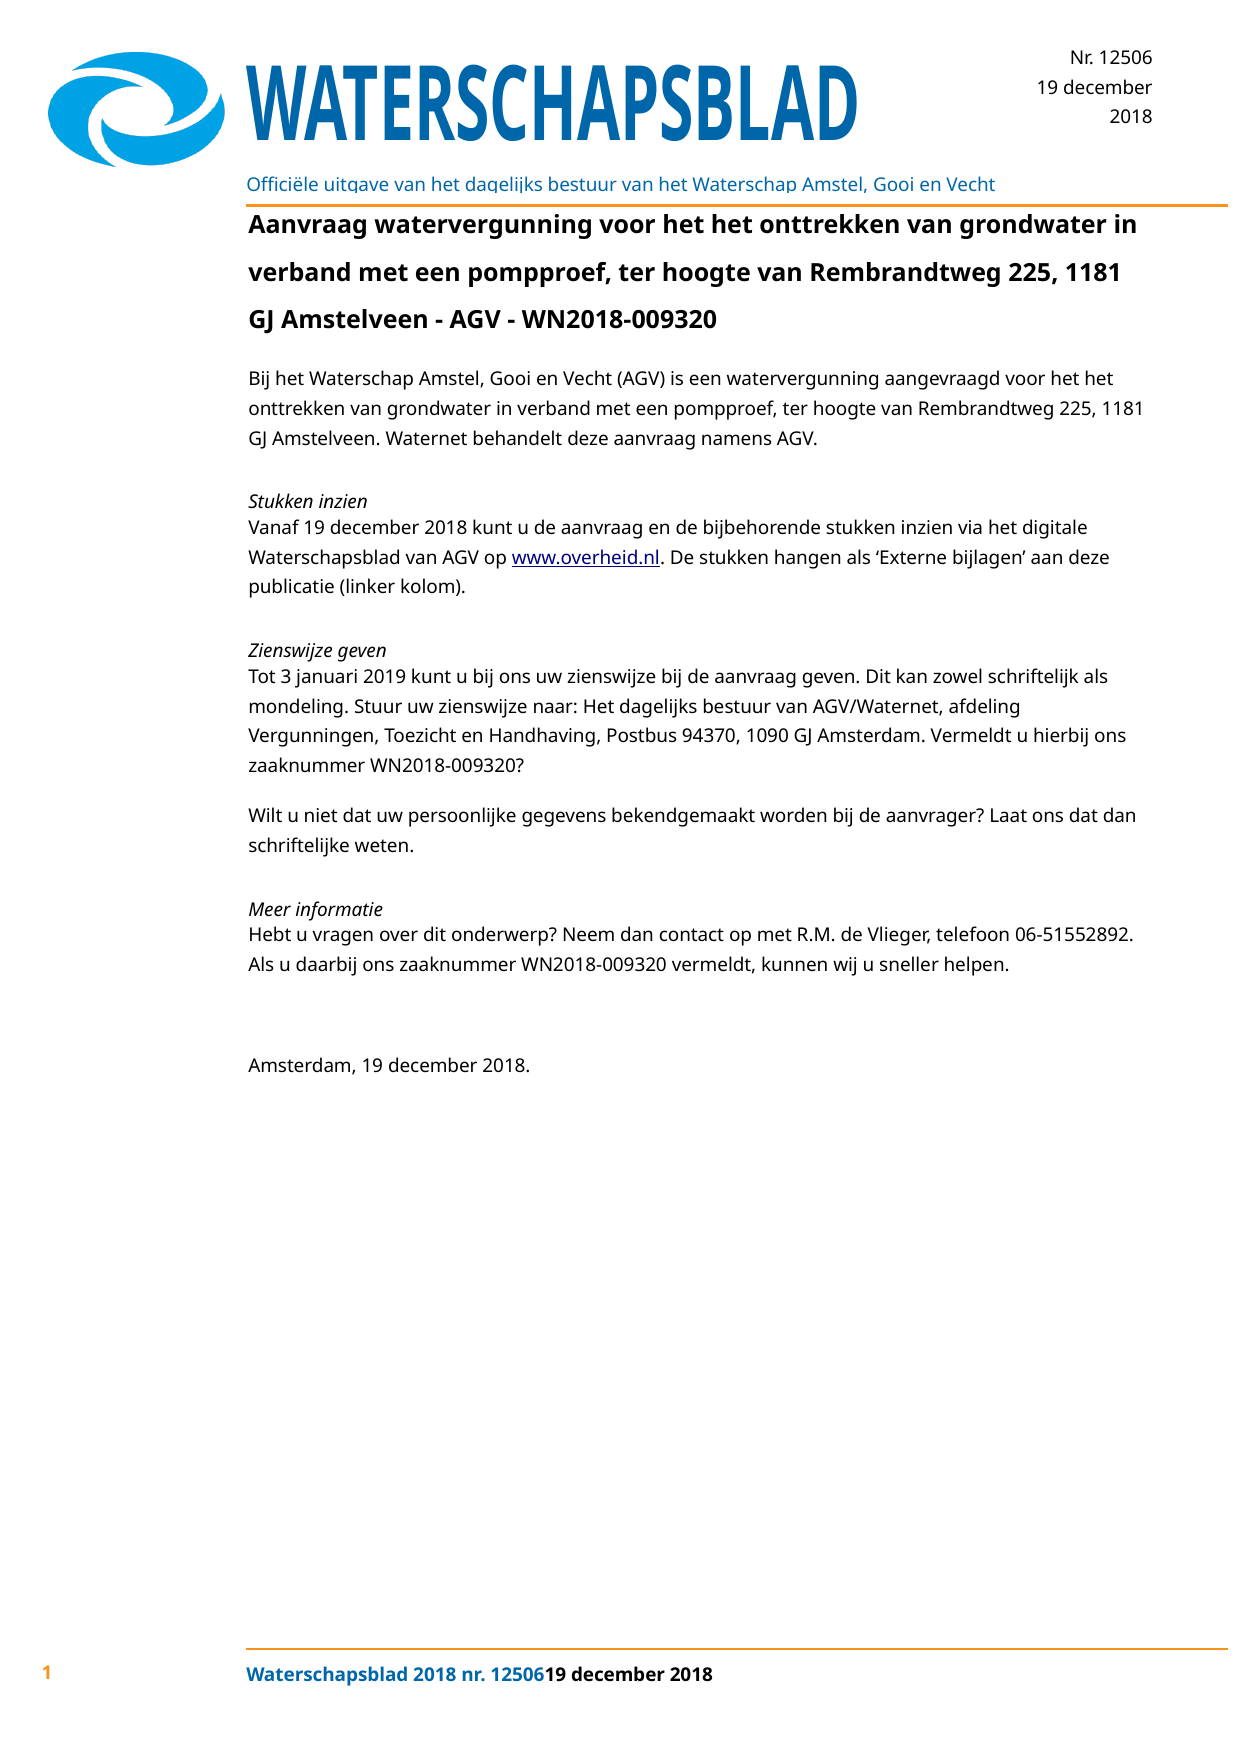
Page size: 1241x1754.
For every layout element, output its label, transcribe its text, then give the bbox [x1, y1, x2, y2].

text Vanaf 19 december 2018 kunt u de aanvraag en de bijbehorende stukken inzien via het digitale Waterschapsblad van AGV op www.overheid.nl. De stukken hangen als ‘Externe bijlagen’ aan deze publicatie (linker kolom). [248, 514, 1152, 599]
text Aanvraag watervergunning voor het het onttrekken van grondwater in verband met een pompproef, ter hoogte van Rembrandtweg 225, 1181 GJ Amstelveen - AGV - WN2018-009320 [248, 207, 1152, 336]
text Tot 3 januari 2019 kunt u bij ons uw zienswijze bij de aanvraag geven. Dit kan zowel schriftelijk als mondeling. Stuur uw zienswijze naar: Het dagelijks bestuur van AGV/Waternet, afdeling Vergunningen, Toezicht en Handhaving, Postbus 94370, 1090 GJ Amsterdam. Vermeldt u hierbij ons zaaknummer WN2018-009320? [248, 663, 1152, 778]
text Wilt u niet dat uw persoonlijke gegevens bekendgemaakt worden bij de aanvrager? Laat ons dat dan schriftelijke weten. [248, 802, 1152, 858]
text Zienswijze geven [248, 637, 1152, 663]
text Meer informatie [248, 896, 1152, 922]
text Hebt u vragen over dit onderwerp? Neem dan contact op met R.M. de Vlieger, telefoon 06-51552892. Als u daarbij ons zaaknummer WN2018-009320 vermeldt, kunnen wij u sneller helpen. [248, 922, 1152, 977]
picture [41, 47, 231, 172]
text Bij het Waterschap Amstel, Gooi en Vecht (AGV) is een watervergunning aangevraagd voor het het onttrekken van grondwater in verband met een pompproef, ter hoogte van Rembrandtweg 225, 1181 GJ Amstelveen. Waternet behandelt deze aanvraag namens AGV. [248, 366, 1152, 450]
text Stukken inzien [248, 489, 1152, 514]
text Amsterdam, 19 december 2018. [248, 1052, 1152, 1078]
